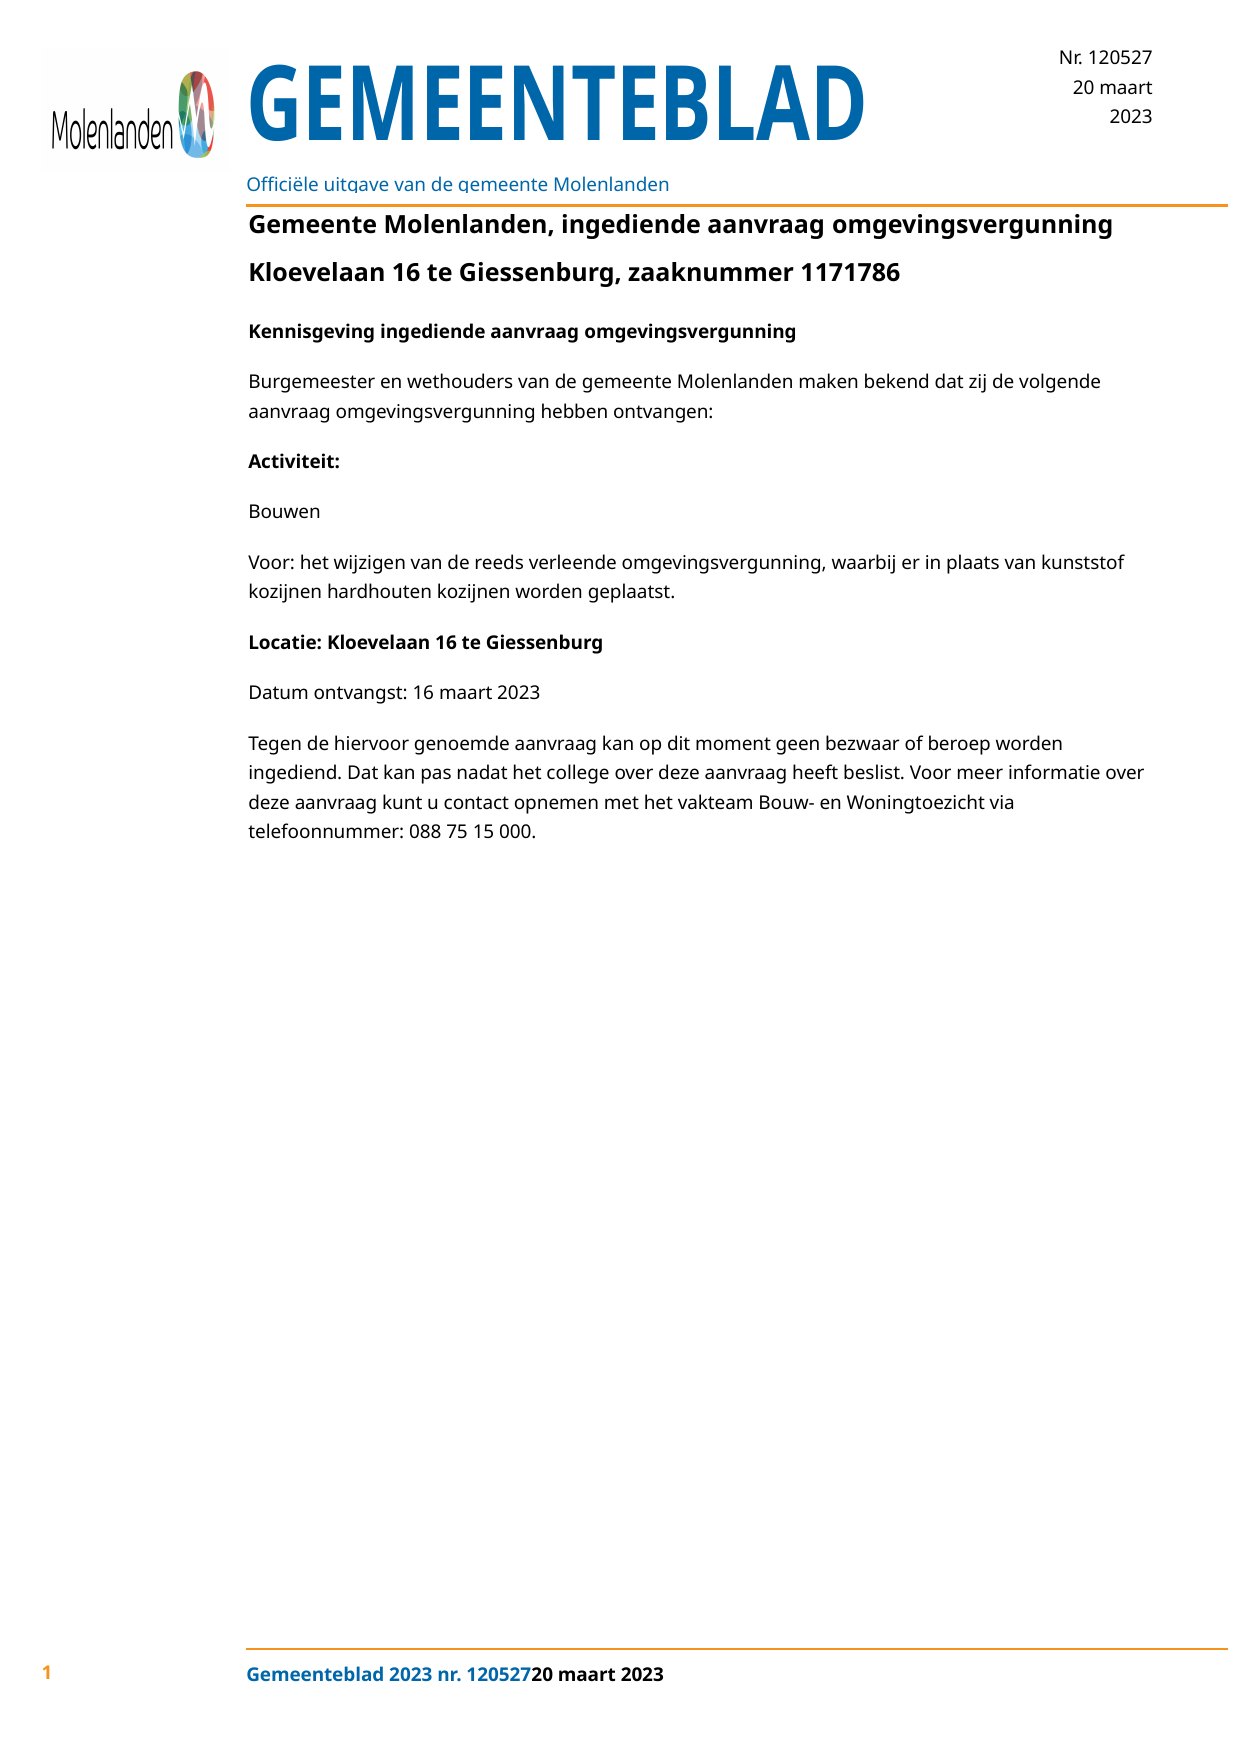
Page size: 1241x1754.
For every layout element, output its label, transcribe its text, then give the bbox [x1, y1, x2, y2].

text Voor: het wijzigen van de reeds verleende omgevingsvergunning, waarbij er in plaats van kunststof kozijnen hardhouten kozijnen worden geplaatst. [248, 549, 1152, 604]
text Datum ontvangst: 16 maart 2023 [248, 679, 1152, 705]
text Gemeente Molenlanden, ingediende aanvraag omgevingsvergunning Kloevelaan 16 te Giessenburg, zaaknummer 1171786 [248, 207, 1152, 288]
text Activiteit: [248, 448, 1152, 474]
text Bouwen [248, 499, 1152, 524]
text Locatie: Kloevelaan 16 te Giessenburg [248, 629, 1152, 655]
text Burgemeester en wethouders van de gemeente Molenlanden maken bekend dat zij de volgende aanvraag omgevingsvergunning hebben ontvangen: [248, 368, 1152, 424]
picture [41, 47, 231, 172]
text Kennisgeving ingediende aanvraag omgevingsvergunning [248, 318, 1152, 344]
text Tegen de hiervoor genoemde aanvraag kan op dit moment geen bezwaar of beroep worden ingediend. Dat kan pas nadat het college over deze aanvraag heeft beslist. Voor meer informatie over deze aanvraag kunt u contact opnemen met het vakteam Bouw- en Woningtoezicht via telefoonnummer: 088 75 15 000. [248, 730, 1152, 844]
